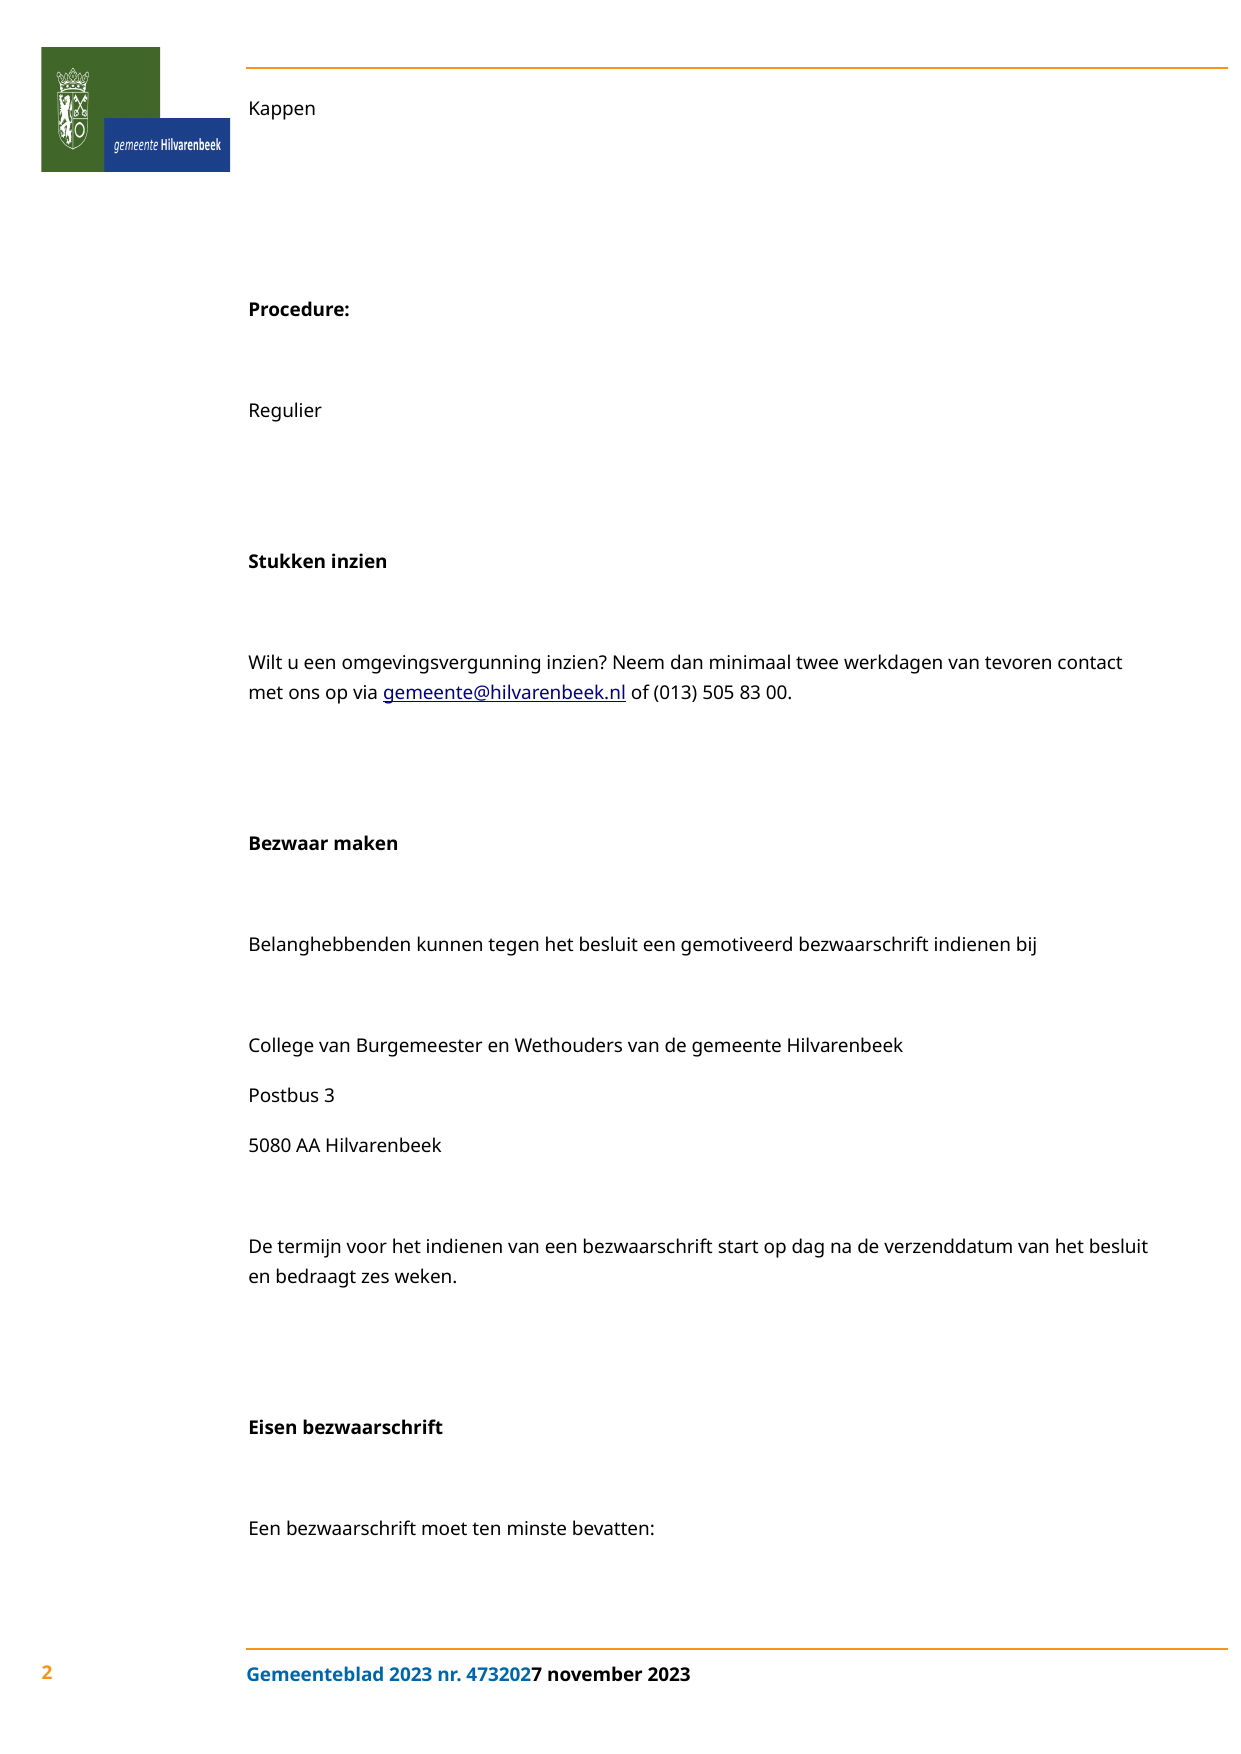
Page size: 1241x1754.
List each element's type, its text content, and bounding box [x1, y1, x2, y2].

text Eisen bezwaarschrift [248, 1414, 1152, 1440]
text Een bezwaarschrift moet ten minste bevatten: [248, 1515, 1152, 1541]
text Bezwaar maken [248, 830, 1152, 856]
text Stukken inzien [248, 548, 1152, 574]
text Wilt u een omgevingsvergunning inzien? Neem dan minimaal twee werkdagen van tevoren contact met ons op via gemeente@hilvarenbeek.nl of (013) 505 83 00. [248, 649, 1152, 705]
text College van Burgemeester en Wethouders van de gemeente Hilvarenbeek [248, 1032, 1152, 1058]
text Procedure: [248, 296, 1152, 322]
text De termijn voor het indienen van een bezwaarschrift start op dag na de verzenddatum van het besluit en bedraagt zes weken. [248, 1233, 1152, 1289]
text Kappen [248, 95, 1152, 121]
text Regulier [248, 397, 1152, 423]
text Postbus 3 [248, 1082, 1152, 1108]
text Belanghebbenden kunnen tegen het besluit een gemotiveerd bezwaarschrift indienen bij [248, 931, 1152, 957]
text 5080 AA Hilvarenbeek [248, 1133, 1152, 1158]
picture [41, 47, 231, 172]
